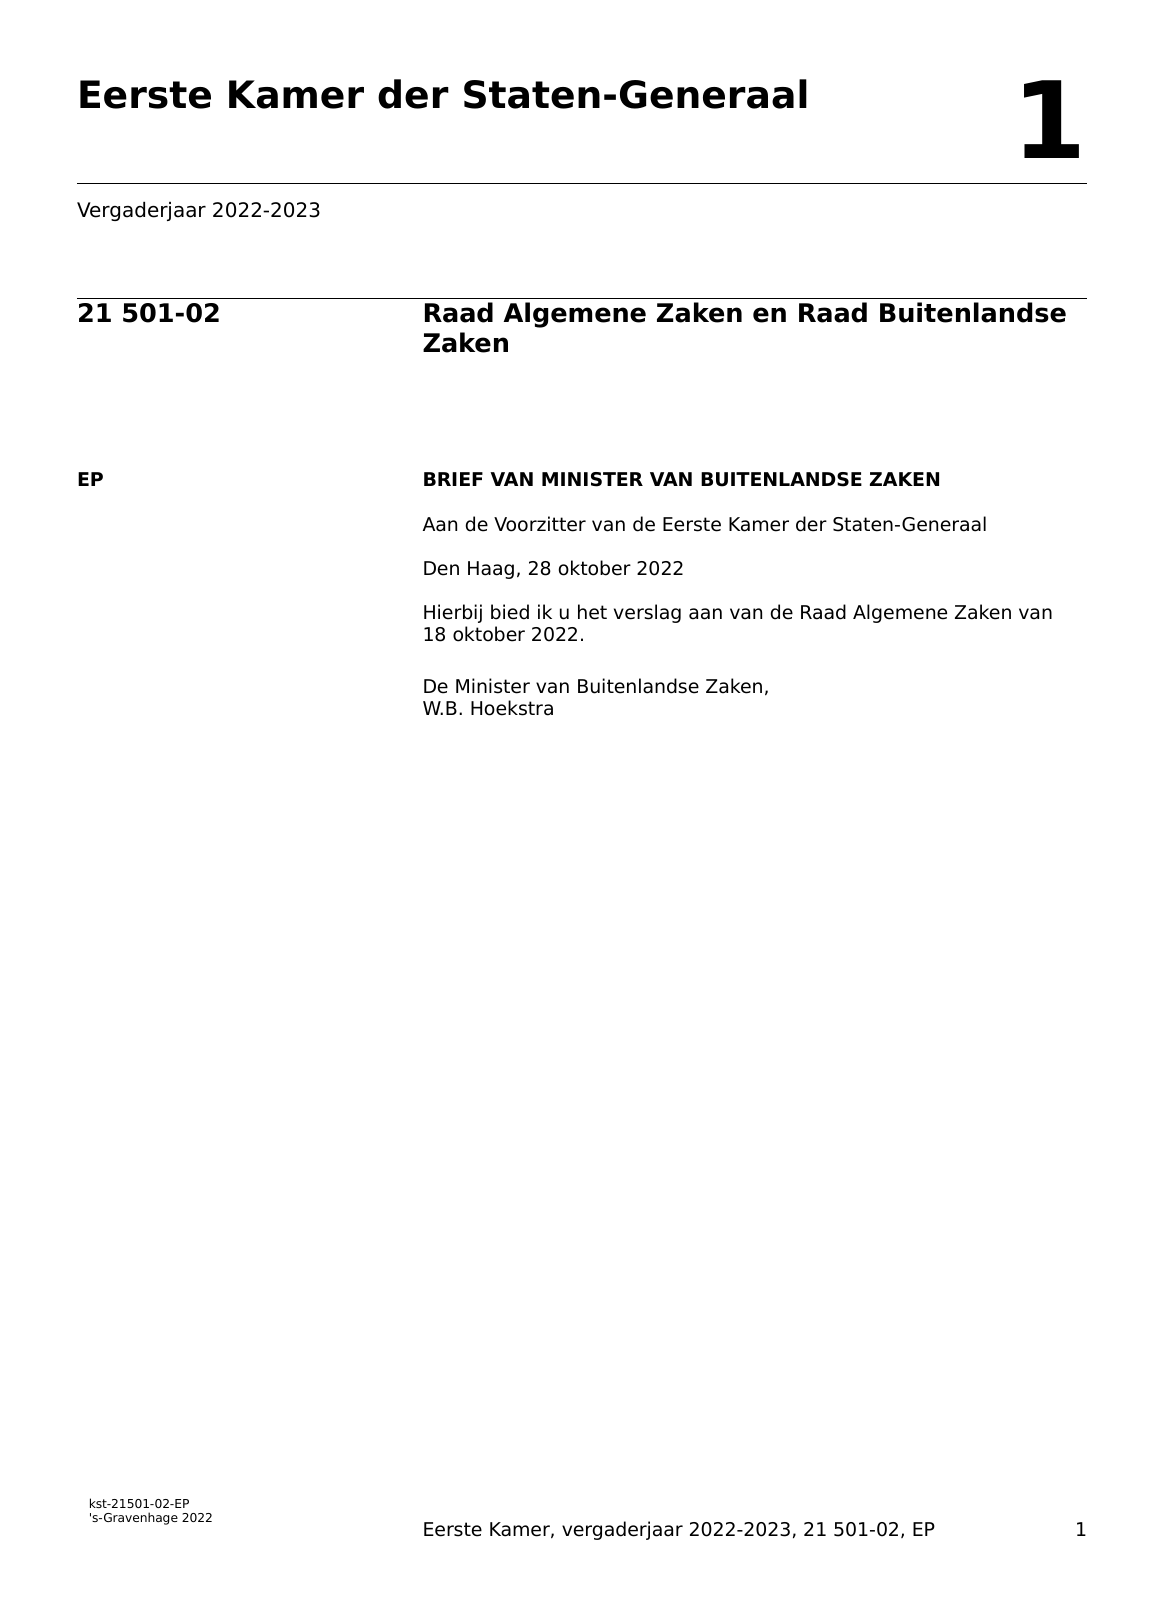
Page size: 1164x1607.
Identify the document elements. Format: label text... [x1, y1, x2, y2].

table_header 1 [886, 59, 1087, 183]
text kst-21501-02-EP [88, 1497, 323, 1511]
table_header Eerste Kamer der Staten-Generaal [77, 59, 886, 183]
subtitle 21 501-02 Raad Algemene Zaken en Raad Buitenlandse Zaken [77, 299, 1087, 358]
table_cell Vergaderjaar 2022-2023 [77, 184, 1087, 298]
text Den Haag, 28 oktober 2022 [422, 558, 1087, 580]
text 's-Gravenhage 2022 [88, 1511, 323, 1525]
text De Minister van Buitenlandse Zaken, W.B. Hoekstra [422, 676, 1087, 720]
text Hierbij bied ik u het verslag aan van de Raad Algemene Zaken van 18 oktober 2022. [422, 602, 1087, 646]
subtitle EP BRIEF VAN MINISTER VAN BUITENLANDSE ZAKEN [77, 469, 1087, 491]
text Aan de Voorzitter van de Eerste Kamer der Staten-Generaal [422, 513, 1087, 536]
